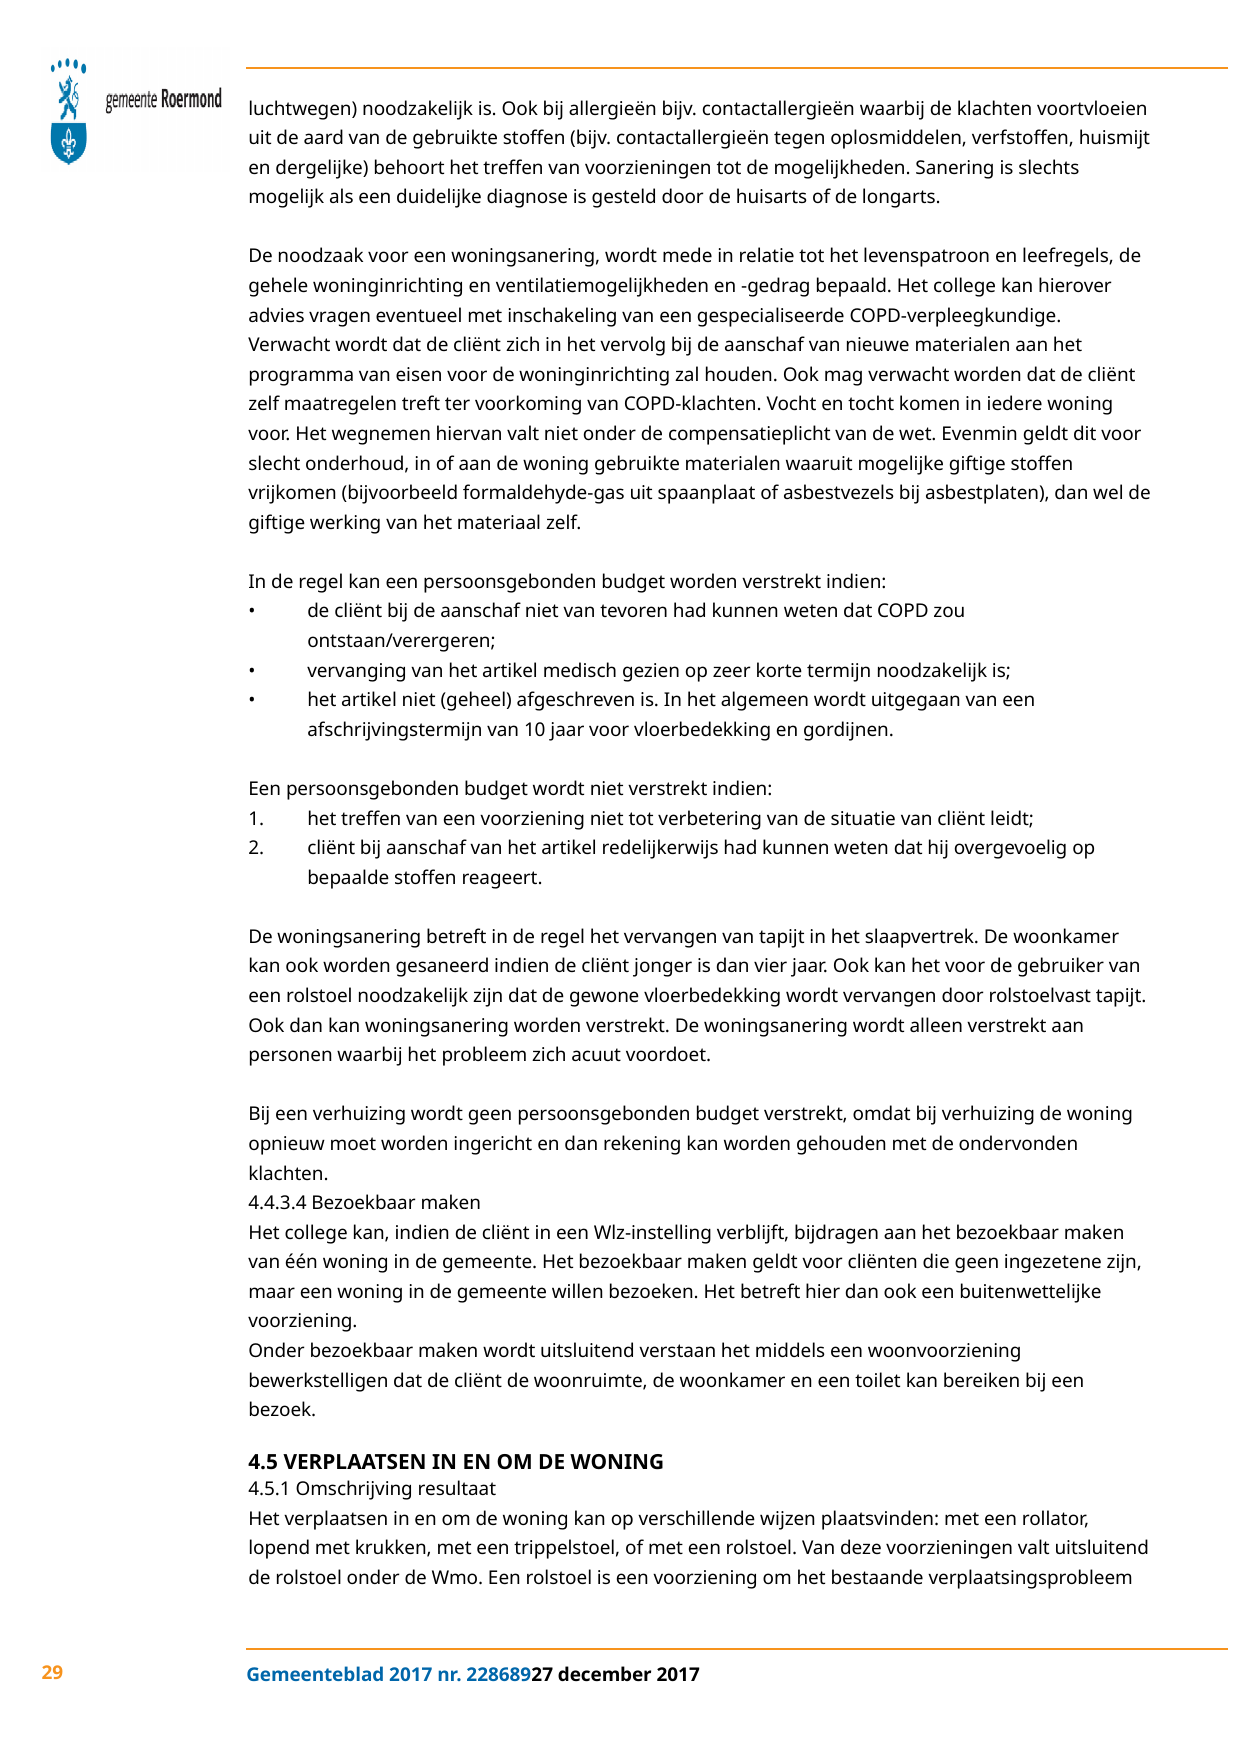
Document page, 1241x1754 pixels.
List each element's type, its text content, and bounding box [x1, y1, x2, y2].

text De woningsanering betreft in de regel het vervangen van tapijt in het slaapvertrek. De woonkamer kan ook worden gesaneerd indien de cliënt jonger is dan vier jaar. Ook kan het voor de gebruiker van een rolstoel noodzakelijk zijn dat de gewone vloerbedekking wordt vervangen door rolstoelvast tapijt. Ook dan kan woningsanering worden verstrekt. De woningsanering wordt alleen verstrekt aan personen waarbij het probleem zich acuut voordoet. [248, 923, 1152, 1067]
text luchtwegen) noodzakelijk is. Ook bij allergieën bijv. contactallergieën waarbij de klachten voortvloeien uit de aard van de gebruikte stoffen (bijv. contactallergieën tegen oplosmiddelen, verfstoffen, huismijt en dergelijke) behoort het treffen van voorzieningen tot de mogelijkheden. Sanering is slechts mogelijk als een duidelijke diagnose is gesteld door de huisarts of de longarts. [248, 95, 1152, 209]
list de cliënt bij de aanschaf niet van tevoren had kunnen weten dat COPD zou ontstaan/verergeren; [248, 598, 1152, 653]
text Bij een verhuizing wordt geen persoonsgebonden budget verstrekt, omdat bij verhuizing de woning opnieuw moet worden ingericht en dan rekening kan worden gehouden met de ondervonden klachten. [248, 1101, 1152, 1186]
picture [41, 47, 231, 172]
list het artikel niet (geheel) afgeschreven is. In het algemeen wordt uitgegaan van een afschrijvingstermijn van 10 jaar voor vloerbedekking en gordijnen. [248, 686, 1152, 742]
text Onder bezoekbaar maken wordt uitsluitend verstaan het middels een woonvoorziening bewerkstelligen dat de cliënt de woonruimte, de woonkamer en een toilet kan bereiken bij een bezoek. [248, 1337, 1152, 1422]
text 4.5.1 Omschrijving resultaat [248, 1475, 1152, 1501]
list vervanging van het artikel medisch gezien op zeer korte termijn noodzakelijk is; [248, 657, 1152, 683]
text De noodzaak voor een woningsanering, wordt mede in relatie tot het levenspatroon en leefregels, de gehele woninginrichting en ventilatiemogelijkheden en -gedrag bepaald. Het college kan hierover advies vragen eventueel met inschakeling van een gespecialiseerde COPD-verpleegkundige. [248, 243, 1152, 328]
list cliënt bij aanschaf van het artikel redelijkerwijs had kunnen weten dat hij overgevoelig op bepaalde stoffen reageert. [248, 834, 1152, 890]
list het treffen van een voorziening niet tot verbetering van de situatie van cliënt leidt; [248, 805, 1152, 831]
text 4.5 VERPLAATSEN IN EN OM DE WONING [248, 1447, 1152, 1475]
text Verwacht wordt dat de cliënt zich in het vervolg bij de aanschaf van nieuwe materialen aan het programma van eisen voor de woninginrichting zal houden. Ook mag verwacht worden dat de cliënt zelf maatregelen treft ter voorkoming van COPD-klachten. Vocht en tocht komen in iedere woning voor. Het wegnemen hiervan valt niet onder de compensatieplicht van de wet. Evenmin geldt dit voor slecht onderhoud, in of aan de woning gebruikte materialen waaruit mogelijke giftige stoffen vrijkomen (bijvoorbeeld formaldehyde-gas uit spaanplaat of asbestvezels bij asbestplaten), dan wel de giftige werking van het materiaal zelf. [248, 331, 1152, 535]
text 4.4.3.4 Bezoekbaar maken [248, 1189, 1152, 1215]
text Het verplaatsen in en om de woning kan op verschillende wijzen plaatsvinden: met een rollator, lopend met krukken, met een trippelstoel, of met een rolstoel. Van deze voorzieningen valt uitsluitend de rolstoel onder de Wmo. Een rolstoel is een voorziening om het bestaande verplaatsingsprobleem [248, 1505, 1152, 1590]
text Een persoonsgebonden budget wordt niet verstrekt indien: [248, 775, 1152, 801]
text In de regel kan een persoonsgebonden budget worden verstrekt indien: [248, 568, 1152, 594]
text Het college kan, indien de cliënt in een Wlz-instelling verblijft, bijdragen aan het bezoekbaar maken van één woning in de gemeente. Het bezoekbaar maken geldt voor cliënten die geen ingezetene zijn, maar een woning in de gemeente willen bezoeken. Het betreft hier dan ook een buitenwettelijke voorziening. [248, 1219, 1152, 1333]
